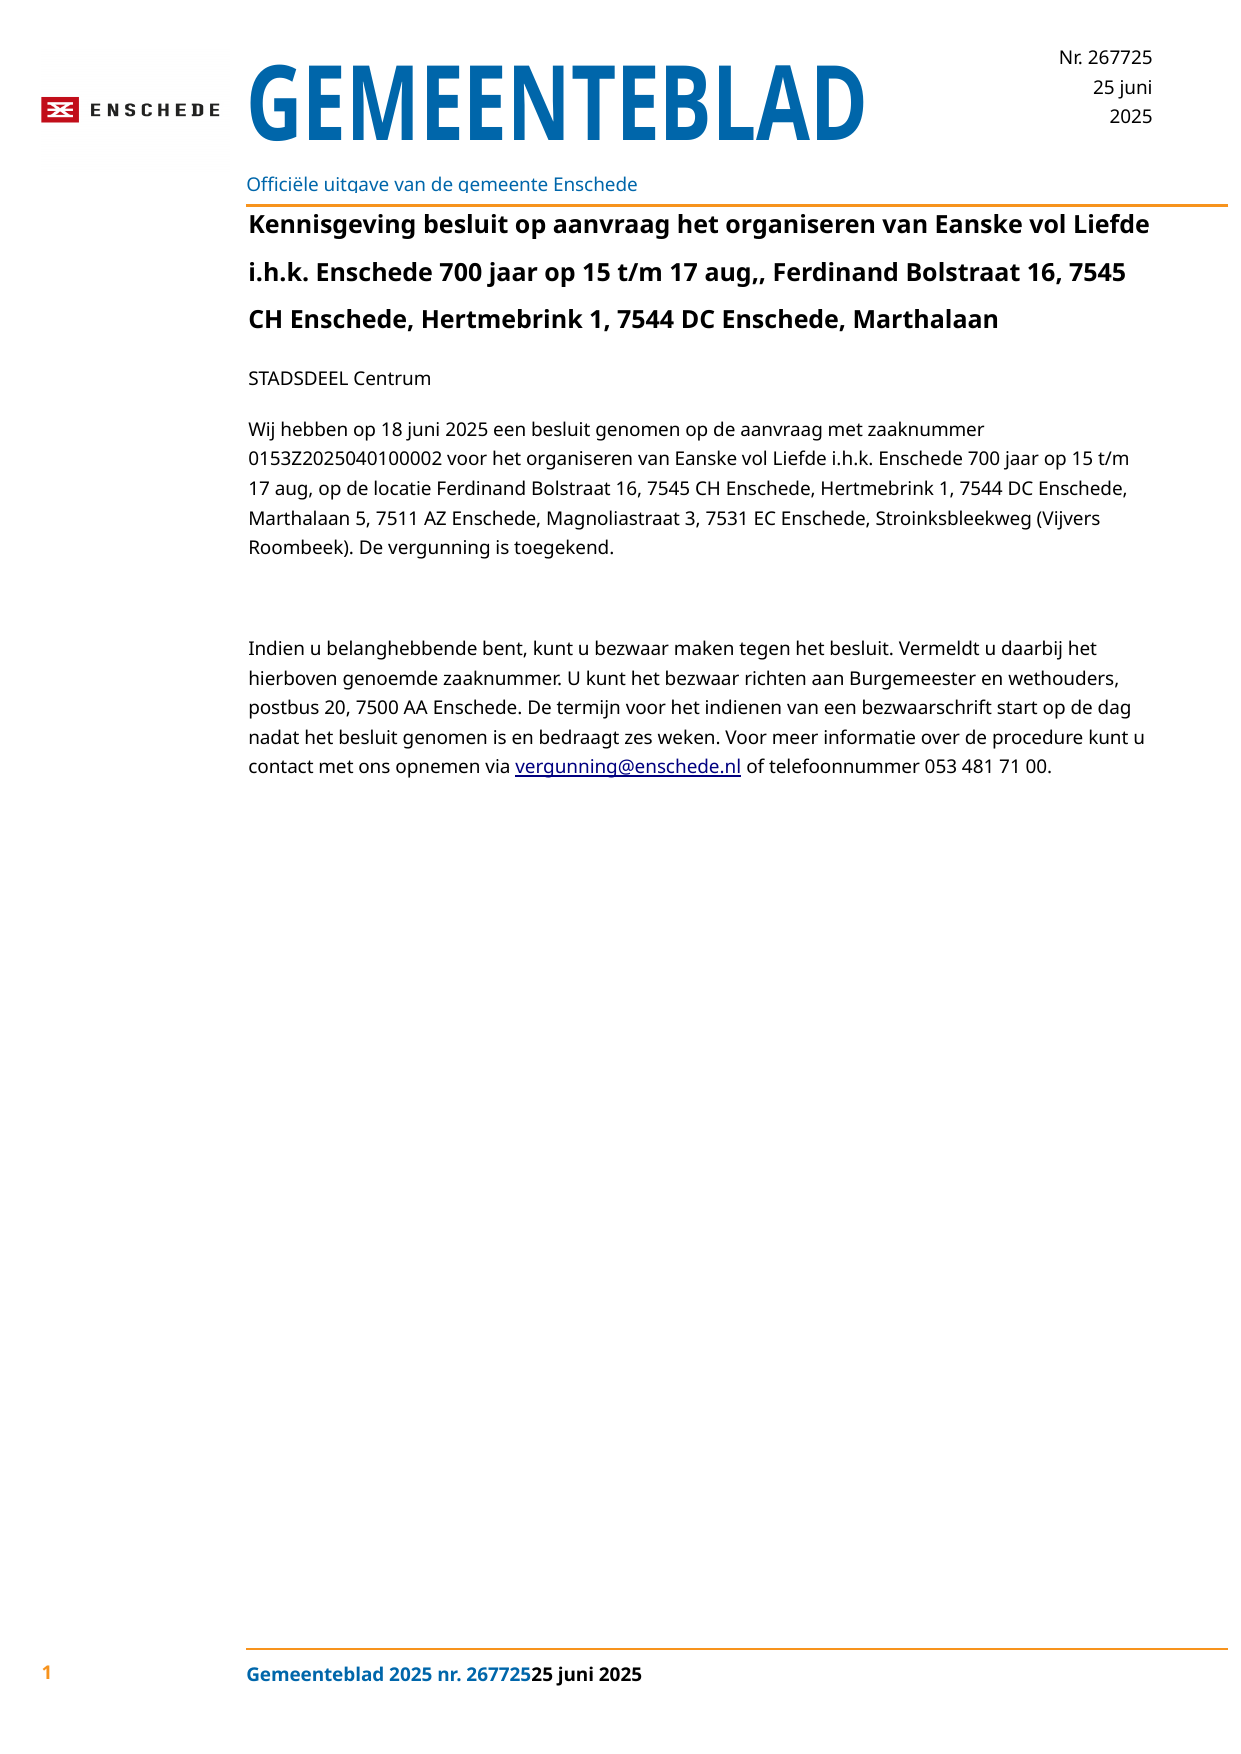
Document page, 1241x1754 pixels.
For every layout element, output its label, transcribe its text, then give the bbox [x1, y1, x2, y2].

picture [41, 47, 231, 172]
text Wij hebben op 18 juni 2025 een besluit genomen op de aanvraag met zaaknummer 0153Z2025040100002 voor het organiseren van Eanske vol Liefde i.h.k. Enschede 700 jaar op 15 t/m 17 aug, op de locatie Ferdinand Bolstraat 16, 7545 CH Enschede, Hertmebrink 1, 7544 DC Enschede, Marthalaan 5, 7511 AZ Enschede, Magnoliastraat 3, 7531 EC Enschede, Stroinksbleekweg (Vijvers Roombeek). De vergunning is toegekend. [248, 416, 1152, 560]
text Kennisgeving besluit op aanvraag het organiseren van Eanske vol Liefde i.h.k. Enschede 700 jaar op 15 t/m 17 aug,, Ferdinand Bolstraat 16, 7545 CH Enschede, Hertmebrink 1, 7544 DC Enschede, Marthalaan [248, 207, 1152, 336]
text Indien u belanghebbende bent, kunt u bezwaar maken tegen het besluit. Vermeldt u daarbij het hierboven genoemde zaaknummer. U kunt het bezwaar richten aan Burgemeester en wethouders, postbus 20, 7500 AA Enschede. De termijn voor het indienen van een bezwaarschrift start op de dag nadat het besluit genomen is en bedraagt zes weken. Voor meer informatie over de procedure kunt u contact met ons opnemen via vergunning@enschede.nl of telefoonnummer 053 481 71 00. [248, 635, 1152, 779]
text STADSDEEL Centrum [248, 366, 1152, 391]
